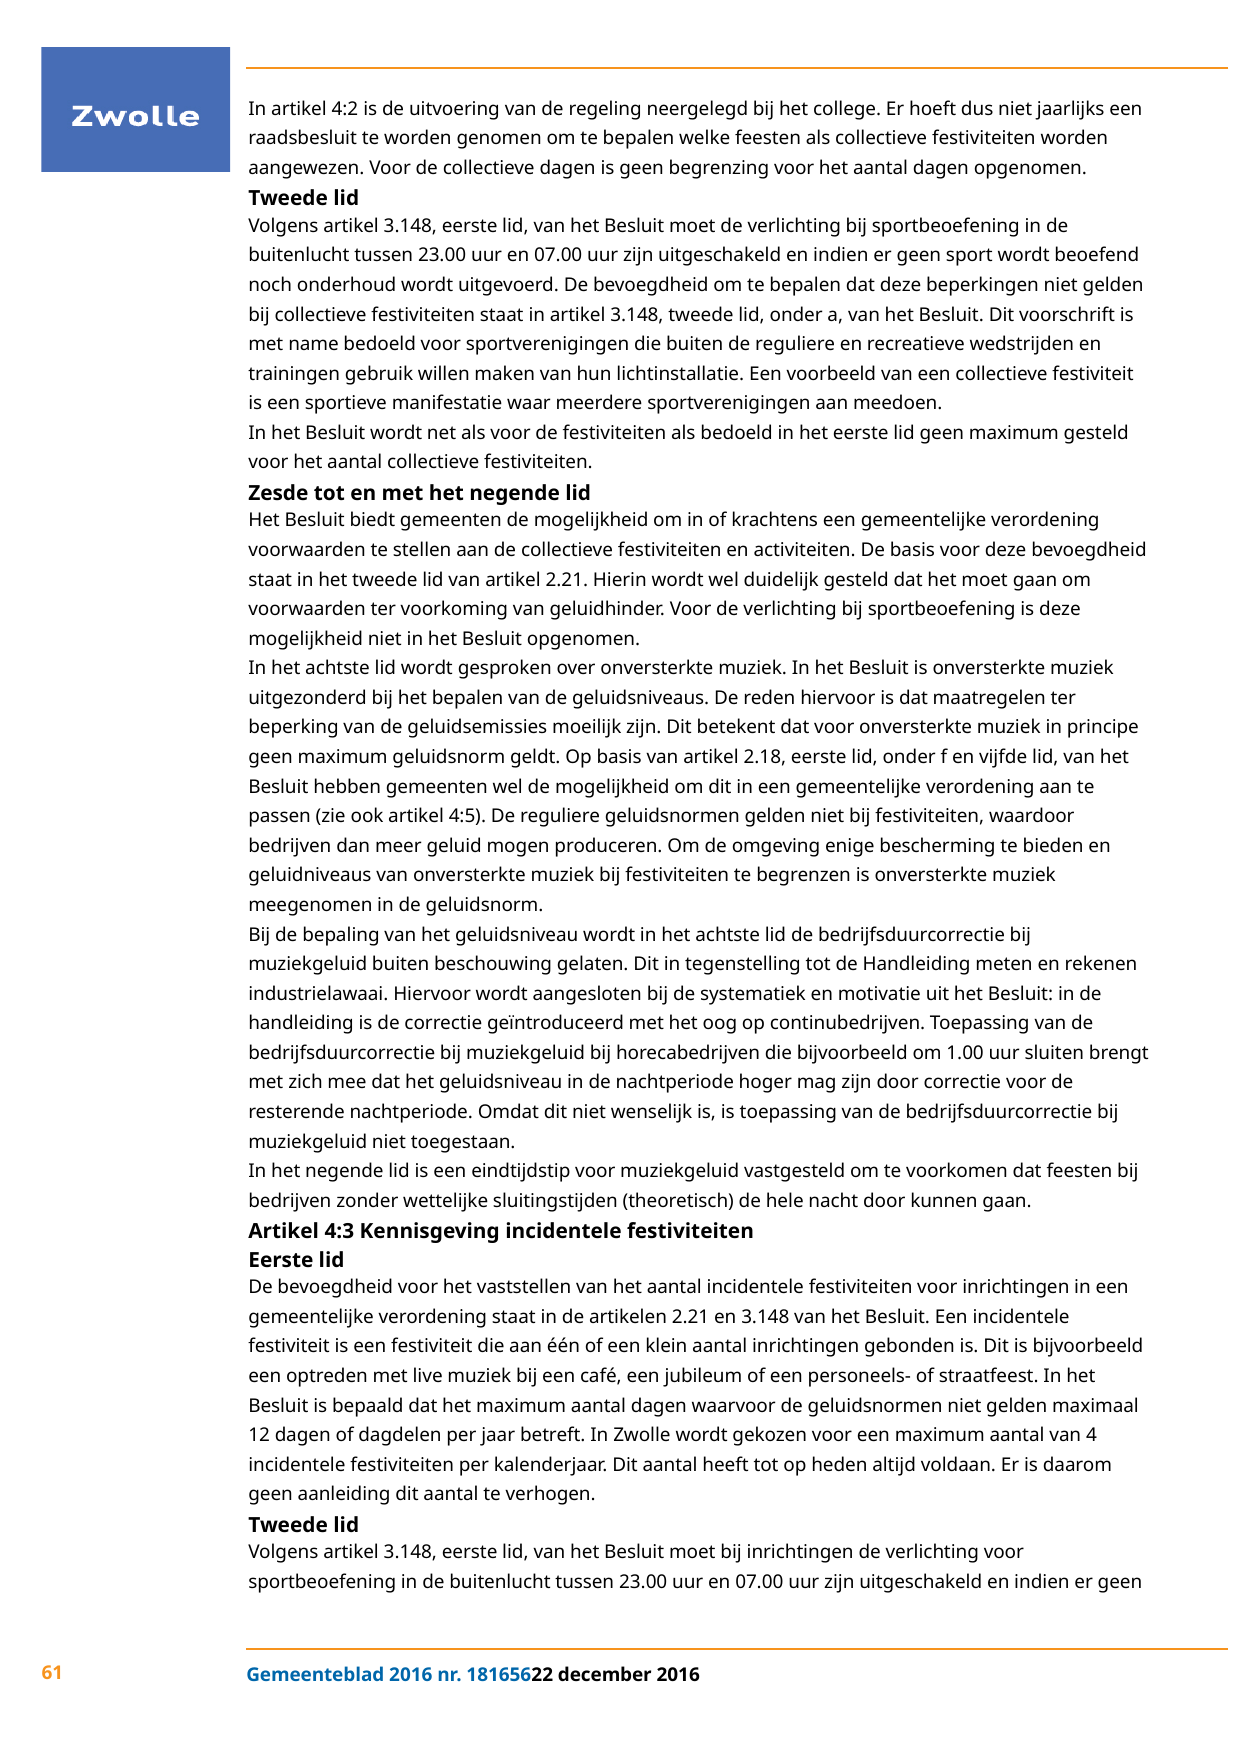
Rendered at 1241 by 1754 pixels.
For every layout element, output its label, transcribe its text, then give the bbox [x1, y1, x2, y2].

text Volgens artikel 3.148, eerste lid, van het Besluit moet bij inrichtingen de verlichting voor sportbeoefening in de buitenlucht tussen 23.00 uur en 07.00 uur zijn uitgeschakeld en indien er geen [248, 1539, 1152, 1594]
text Tweede lid [248, 1510, 1152, 1539]
text Het Besluit biedt gemeenten de mogelijkheid om in of krachtens een gemeentelijke verordening voorwaarden te stellen aan de collectieve festiviteiten en activiteiten. De basis voor deze bevoegdheid staat in het tweede lid van artikel 2.21. Hierin wordt wel duidelijk gesteld dat het moet gaan om voorwaarden ter voorkoming van geluidhinder. Voor de verlichting bij sportbeoefening is deze mogelijkheid niet in het Besluit opgenomen. [248, 507, 1152, 651]
text In het Besluit wordt net als voor de festiviteiten als bedoeld in het eerste lid geen maximum gesteld voor het aantal collectieve festiviteiten. [248, 419, 1152, 474]
text In het negende lid is een eindtijdstip voor muziekgeluid vastgesteld om te voorkomen dat feesten bij bedrijven zonder wettelijke sluitingstijden (theoretisch) de hele nacht door kunnen gaan. [248, 1157, 1152, 1213]
text Bij de bepaling van het geluidsniveau wordt in het achtste lid de bedrijfsduurcorrectie bij muziekgeluid buiten beschouwing gelaten. Dit in tegenstelling tot de Handleiding meten en rekenen industrielawaai. Hiervoor wordt aangesloten bij de systematiek en motivatie uit het Besluit: in de handleiding is de correctie geïntroduceerd met het oog op continubedrijven. Toepassing van de bedrijfsduurcorrectie bij muziekgeluid bij horecabedrijven die bijvoorbeeld om 1.00 uur sluiten brengt met zich mee dat het geluidsniveau in de nachtperiode hoger mag zijn door correctie voor de resterende nachtperiode. Omdat dit niet wenselijk is, is toepassing van de bedrijfsduurcorrectie bij muziekgeluid niet toegestaan. [248, 921, 1152, 1154]
text Artikel 4:3 Kennisgeving incidentele festiviteiten [248, 1217, 1152, 1245]
text In artikel 4:2 is de uitvoering van de regeling neergelegd bij het college. Er hoeft dus niet jaarlijks een raadsbesluit te worden genomen om te bepalen welke feesten als collectieve festiviteiten worden aangewezen. Voor de collectieve dagen is geen begrenzing voor het aantal dagen opgenomen. [248, 95, 1152, 180]
text Tweede lid [248, 183, 1152, 212]
text Zesde tot en met het negende lid [248, 478, 1152, 507]
text Eerste lid [248, 1245, 1152, 1273]
picture [41, 47, 231, 172]
text De bevoegdheid voor het vaststellen van het aantal incidentele festiviteiten voor inrichtingen in een gemeentelijke verordening staat in de artikelen 2.21 en 3.148 van het Besluit. Een incidentele festiviteit is een festiviteit die aan één of een klein aantal inrichtingen gebonden is. Dit is bijvoorbeeld een optreden met live muziek bij een café, een jubileum of een personeels- of straatfeest. In het Besluit is bepaald dat het maximum aantal dagen waarvoor de geluidsnormen niet gelden maximaal 12 dagen of dagdelen per jaar betreft. In Zwolle wordt gekozen voor een maximum aantal van 4 incidentele festiviteiten per kalenderjaar. Dit aantal heeft tot op heden altijd voldaan. Er is daarom geen aanleiding dit aantal te verhogen. [248, 1273, 1152, 1506]
text In het achtste lid wordt gesproken over onversterkte muziek. In het Besluit is onversterkte muziek uitgezonderd bij het bepalen van de geluidsniveaus. De reden hiervoor is dat maatregelen ter beperking van de geluidsemissies moeilijk zijn. Dit betekent dat voor onversterkte muziek in principe geen maximum geluidsnorm geldt. Op basis van artikel 2.18, eerste lid, onder f en vijfde lid, van het Besluit hebben gemeenten wel de mogelijkheid om dit in een gemeentelijke verordening aan te passen (zie ook artikel 4:5). De reguliere geluidsnormen gelden niet bij festiviteiten, waardoor bedrijven dan meer geluid mogen produceren. Om de omgeving enige bescherming te bieden en geluidniveaus van onversterkte muziek bij festiviteiten te begrenzen is onversterkte muziek meegenomen in de geluidsnorm. [248, 654, 1152, 917]
text Volgens artikel 3.148, eerste lid, van het Besluit moet de verlichting bij sportbeoefening in de buitenlucht tussen 23.00 uur en 07.00 uur zijn uitgeschakeld en indien er geen sport wordt beoefend noch onderhoud wordt uitgevoerd. De bevoegdheid om te bepalen dat deze beperkingen niet gelden bij collectieve festiviteiten staat in artikel 3.148, tweede lid, onder a, van het Besluit. Dit voorschrift is met name bedoeld voor sportverenigingen die buiten de reguliere en recreatieve wedstrijden en trainingen gebruik willen maken van hun lichtinstallatie. Een voorbeeld van een collectieve festiviteit is een sportieve manifestatie waar meerdere sportverenigingen aan meedoen. [248, 212, 1152, 415]
